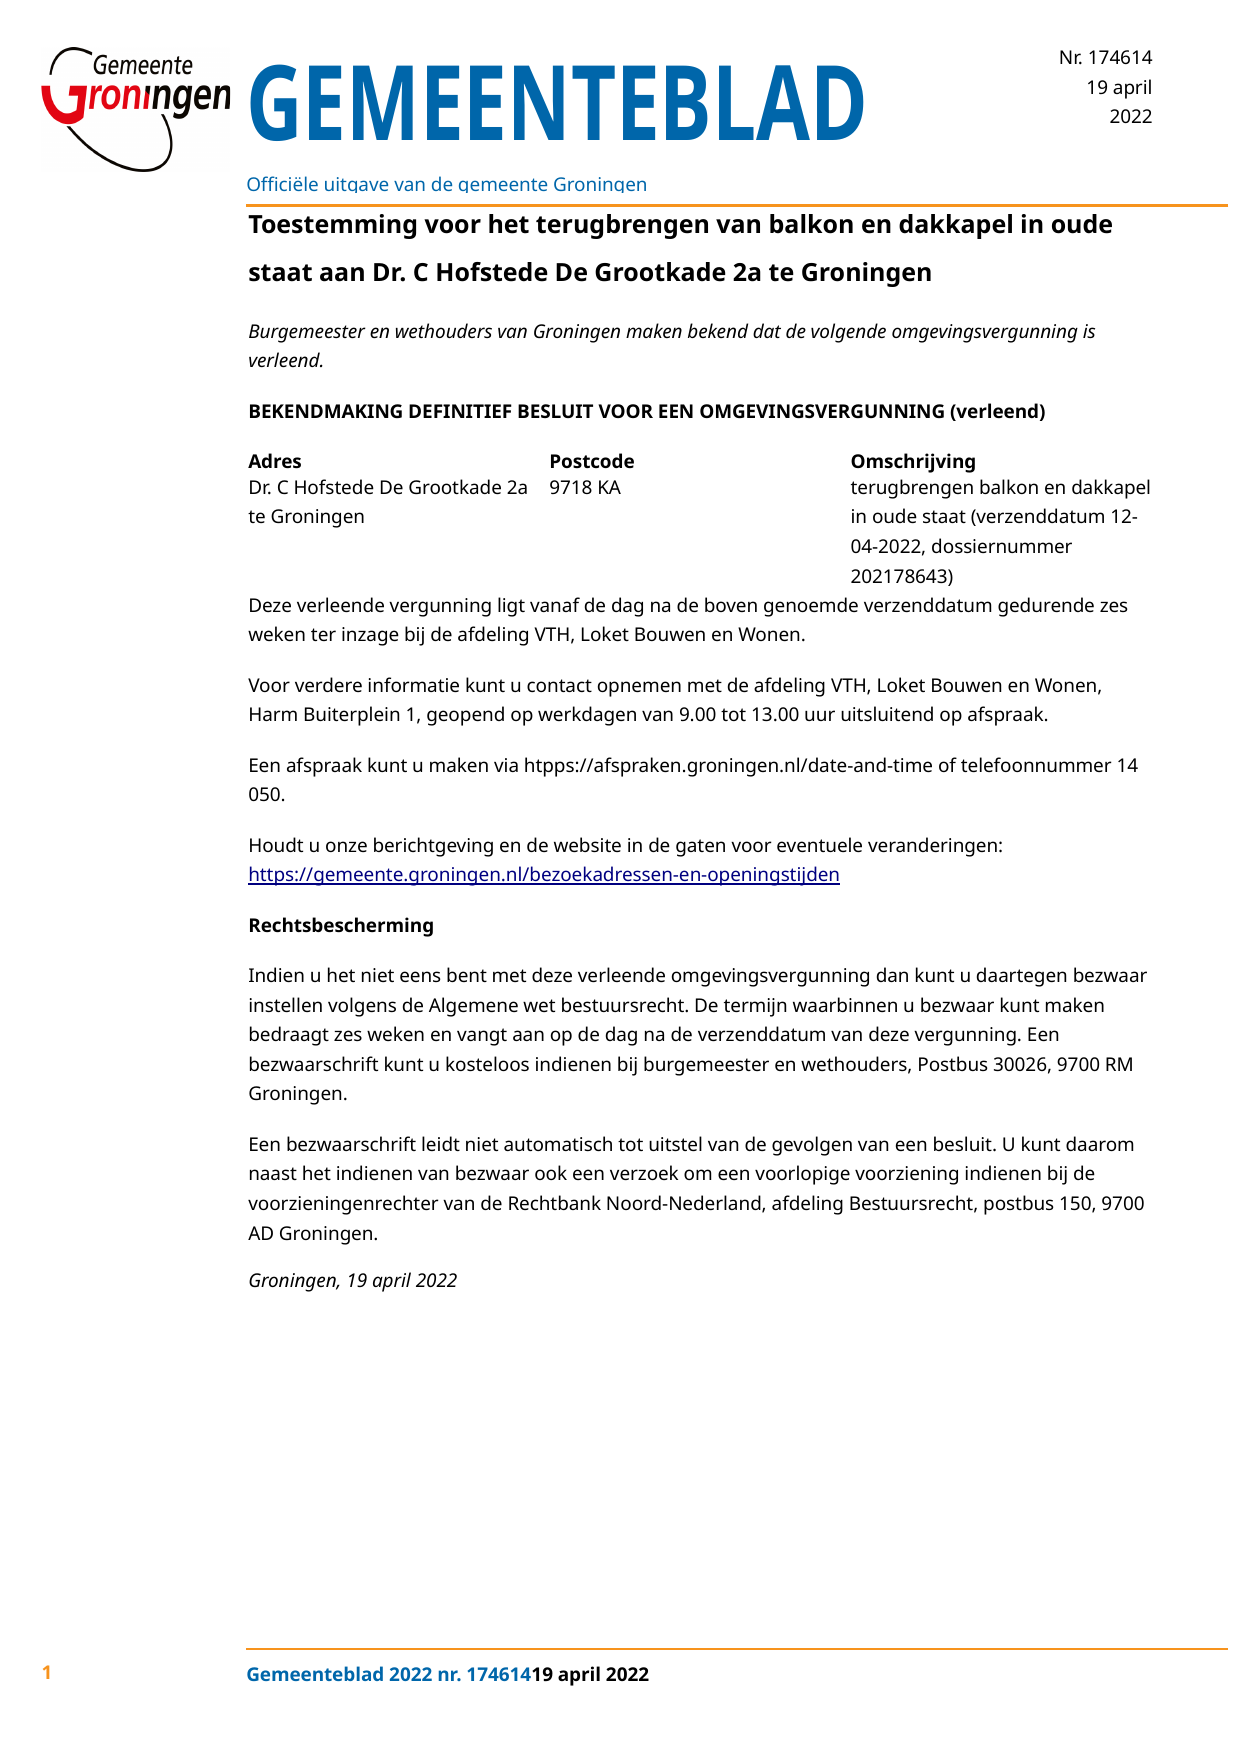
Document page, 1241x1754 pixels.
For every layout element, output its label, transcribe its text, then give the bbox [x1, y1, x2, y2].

text Groningen, 19 april 2022 [248, 1268, 1152, 1293]
text Toestemming voor het terugbrengen van balkon en dakkapel in oude staat aan Dr. C Hofstede De Grootkade 2a te Groningen [248, 207, 1152, 288]
text Een bezwaarschrift leidt niet automatisch tot uitstel van de gevolgen van een besluit. U kunt daarom naast het indienen van bezwaar ook een verzoek om een voorlopige voorziening indienen bij de voorzieningenrechter van de Rechtbank Noord-Nederland, afdeling Bestuursrecht, postbus 150, 9700 AD Groningen. [248, 1131, 1152, 1246]
table_cell terugbrengen balkon en dakkapel in oude staat (verzenddatum 12-04-2022, dossiernummer 202178643) [850, 474, 1152, 589]
table_header Adres [248, 449, 549, 474]
table_cell Dr. C Hofstede De Grootkade 2a te Groningen [248, 474, 549, 589]
text Burgemeester en wethouders van Groningen maken bekend dat de volgende omgevingsvergunning is verleend. [248, 318, 1152, 373]
table_header Postcode [549, 449, 850, 474]
text Indien u het niet eens bent met deze verleende omgevingsvergunning dan kunt u daartegen bezwaar instellen volgens de Algemene wet bestuursrecht. De termijn waarbinnen u bezwaar kunt maken bedraagt zes weken en vangt aan op de dag na de verzenddatum van deze vergunning. Een bezwaarschrift kunt u kosteloos indienen bij burgemeester en wethouders, Postbus 30026, 9700 RM Groningen. [248, 962, 1152, 1106]
text BEKENDMAKING DEFINITIEF BESLUIT VOOR EEN OMGEVINGSVERGUNNING (verleend) [248, 398, 1152, 424]
text Voor verdere informatie kunt u contact opnemen met de afdeling VTH, Loket Bouwen en Wonen, Harm Buiterplein 1, geopend op werkdagen van 9.00 tot 13.00 uur uitsluitend op afspraak. [248, 672, 1152, 727]
table_cell 9718 KA [549, 474, 850, 589]
text Houdt u onze berichtgeving en de website in de gaten voor eventuele veranderingen: https://gemeente.groningen.nl/bezoekadressen-en-openingstijden [248, 832, 1152, 887]
text Rechtsbescherming [248, 912, 1152, 938]
table_header Omschrijving [850, 449, 1152, 474]
picture [41, 47, 231, 172]
text Een afspraak kunt u maken via htpps://afspraken.groningen.nl/date-and-time of telefoonnummer 14 050. [248, 752, 1152, 807]
text Deze verleende vergunning ligt vanaf de dag na de boven genoemde verzenddatum gedurende zes weken ter inzage bij de afdeling VTH, Loket Bouwen en Wonen. [248, 592, 1152, 647]
